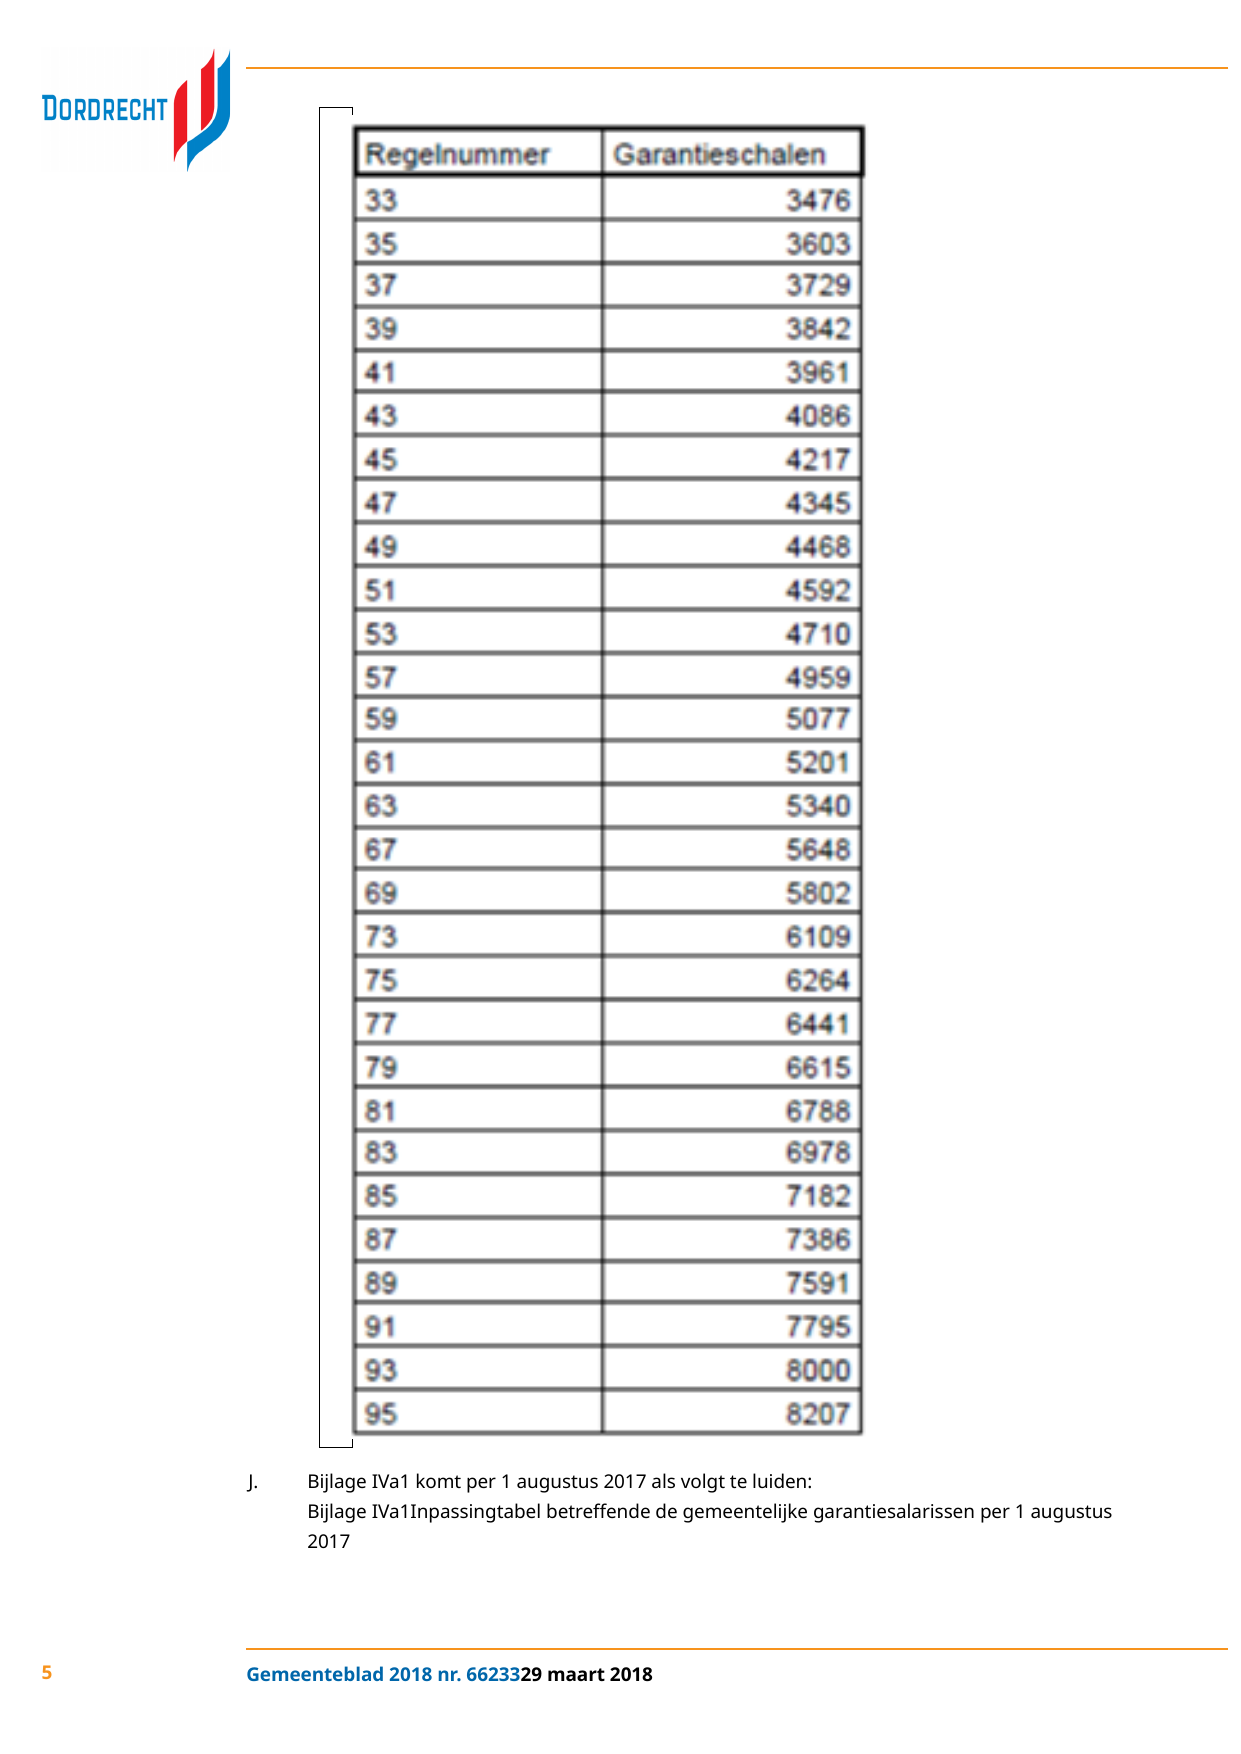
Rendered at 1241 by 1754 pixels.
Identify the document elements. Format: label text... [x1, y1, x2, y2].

list Bijlage IVa1 komt per 1 augustus 2017 als volgt te luiden: [248, 1469, 1152, 1494]
list Bijlage IVa1Inpassingtabel betreffende de gemeentelijke garantiesalarissen per 1 augustus 2017 [248, 1498, 1152, 1554]
picture [327, 115, 889, 1439]
picture [41, 47, 231, 172]
